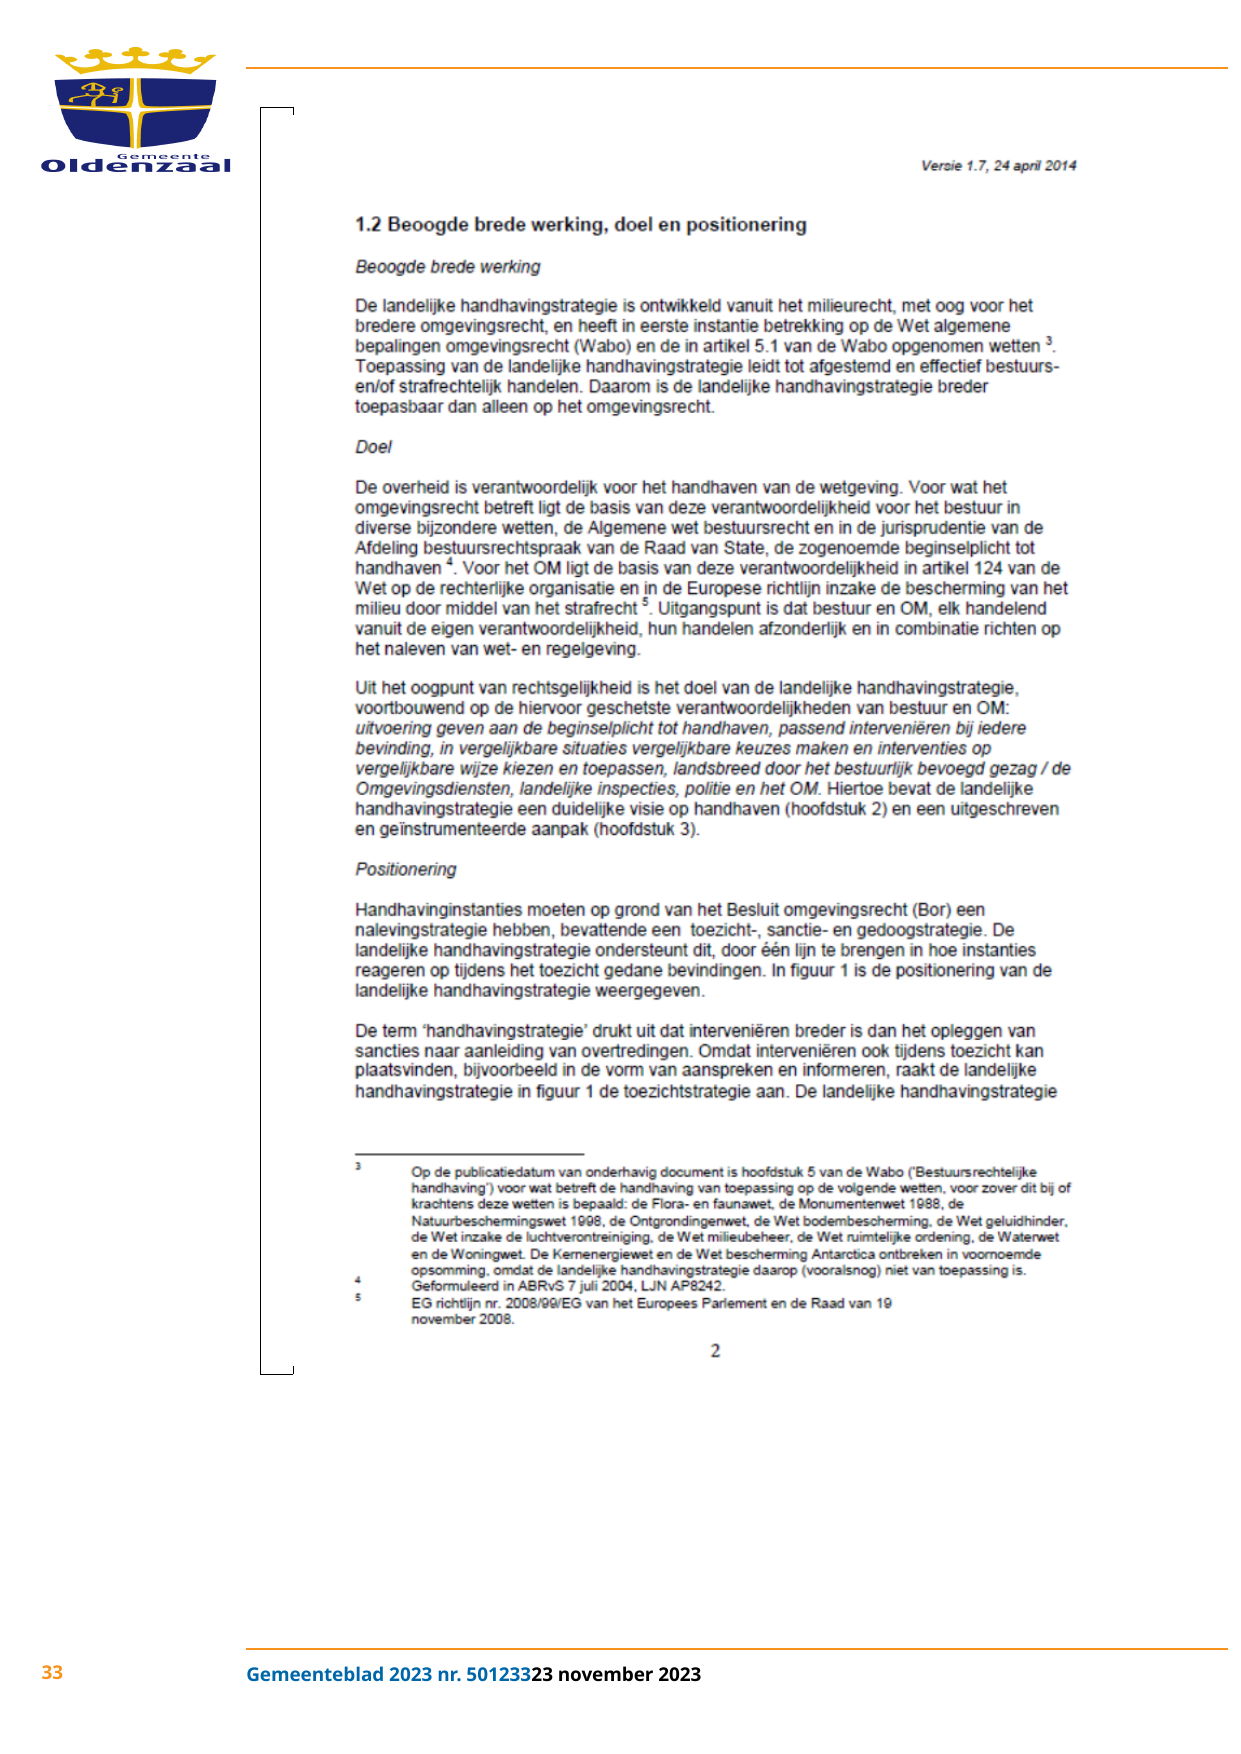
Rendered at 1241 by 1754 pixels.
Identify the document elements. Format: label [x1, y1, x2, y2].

picture [41, 47, 231, 172]
picture [268, 115, 1173, 1366]
